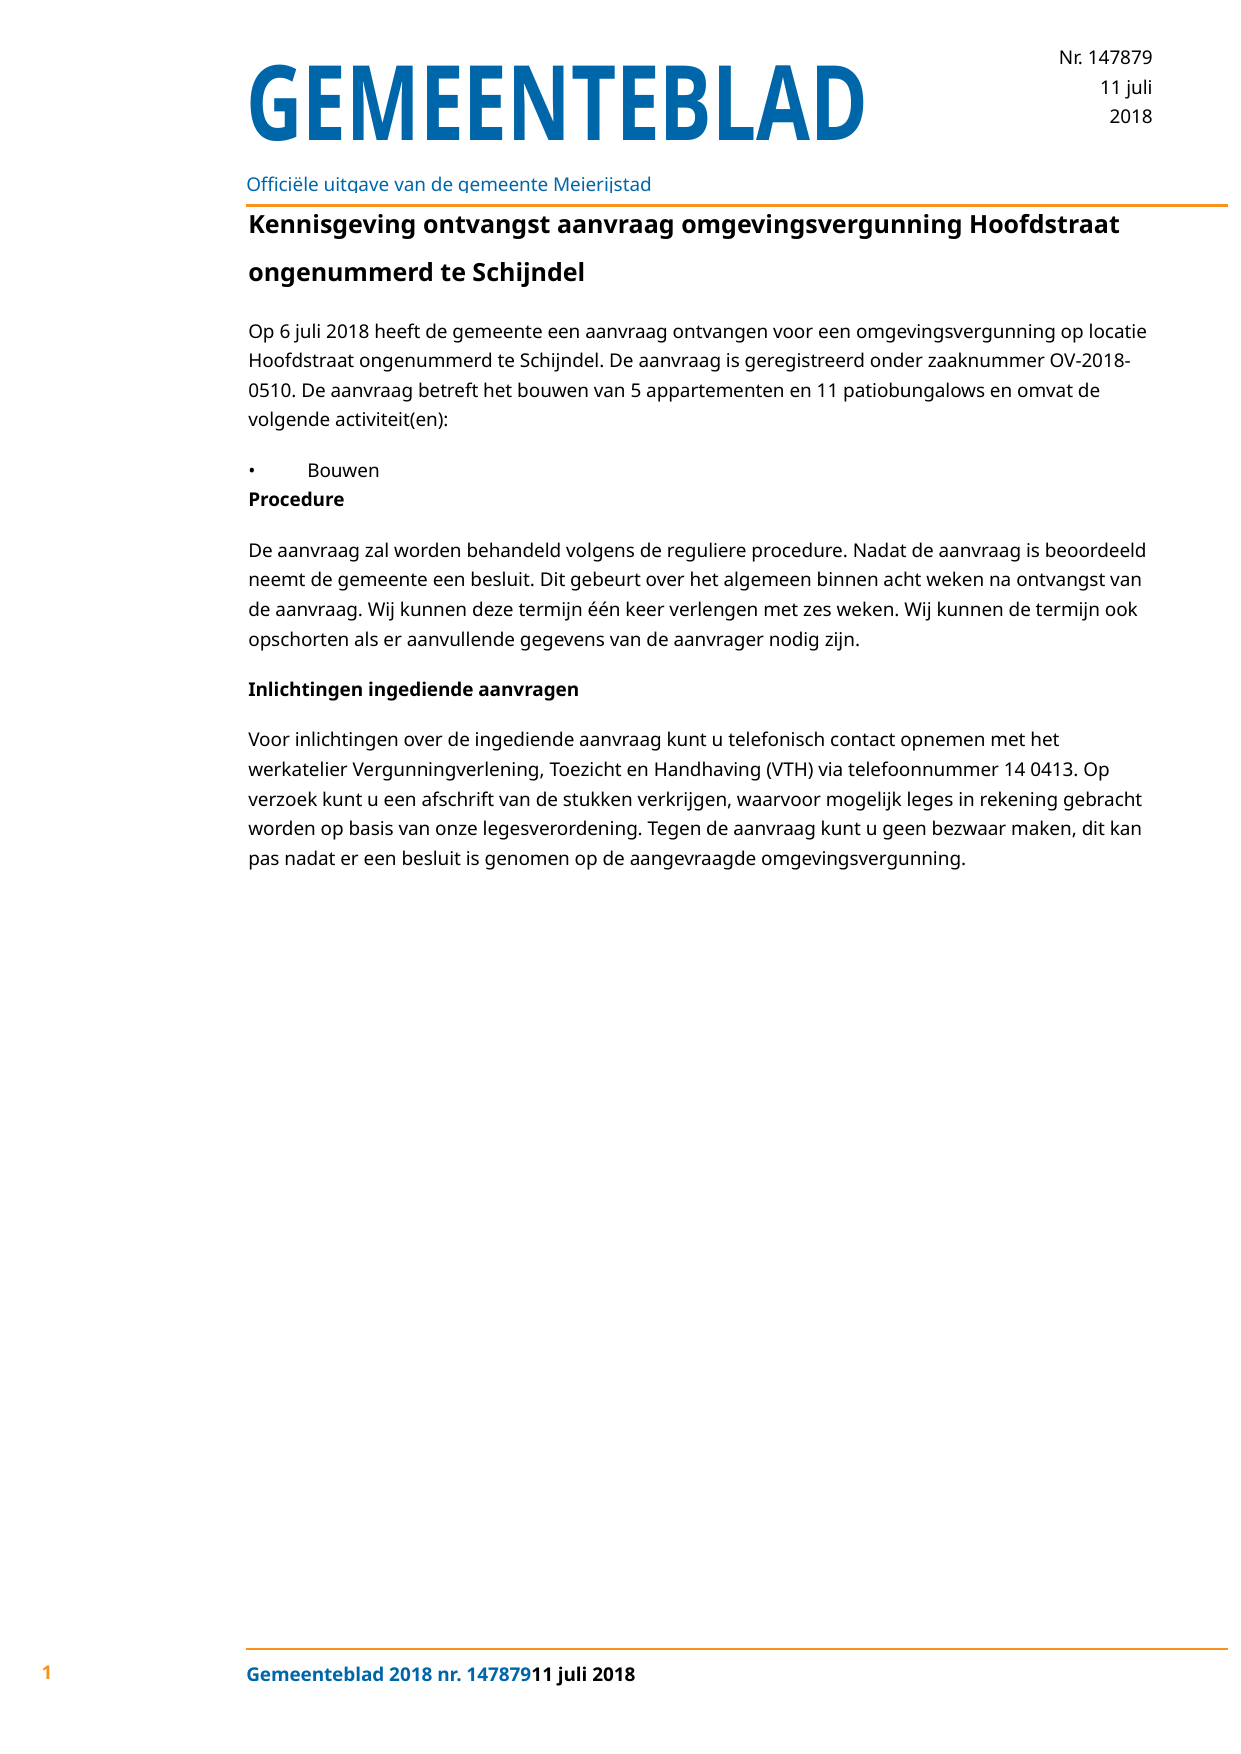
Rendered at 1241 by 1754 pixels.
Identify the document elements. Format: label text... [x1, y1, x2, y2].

text Kennisgeving ontvangst aanvraag omgevingsvergunning Hoofdstraat ongenummerd te Schijndel [248, 207, 1152, 288]
text Inlichtingen ingediende aanvragen [248, 676, 1152, 702]
text Procedure [248, 487, 1152, 512]
picture [41, 47, 231, 172]
text De aanvraag zal worden behandeld volgens de reguliere procedure. Nadat de aanvraag is beoordeeld neemt de gemeente een besluit. Dit gebeurt over het algemeen binnen acht weken na ontvangst van de aanvraag. Wij kunnen deze termijn één keer verlengen met zes weken. Wij kunnen de termijn ook opschorten als er aanvullende gegevens van de aanvrager nodig zijn. [248, 537, 1152, 652]
text Voor inlichtingen over de ingediende aanvraag kunt u telefonisch contact opnemen met het werkatelier Vergunningverlening, Toezicht en Handhaving (VTH) via telefoonnummer 14 0413. Op verzoek kunt u een afschrift van de stukken verkrijgen, waarvoor mogelijk leges in rekening gebracht worden op basis van onze legesverordening. Tegen de aanvraag kunt u geen bezwaar maken, dit kan pas nadat er een besluit is genomen op de aangevraagde omgevingsvergunning. [248, 727, 1152, 871]
text Op 6 juli 2018 heeft de gemeente een aanvraag ontvangen voor een omgevingsvergunning op locatie Hoofdstraat ongenummerd te Schijndel. De aanvraag is geregistreerd onder zaaknummer OV-2018-0510. De aanvraag betreft het bouwen van 5 appartementen en 11 patiobungalows en omvat de volgende activiteit(en): [248, 318, 1152, 432]
list Bouwen [248, 457, 1152, 483]
